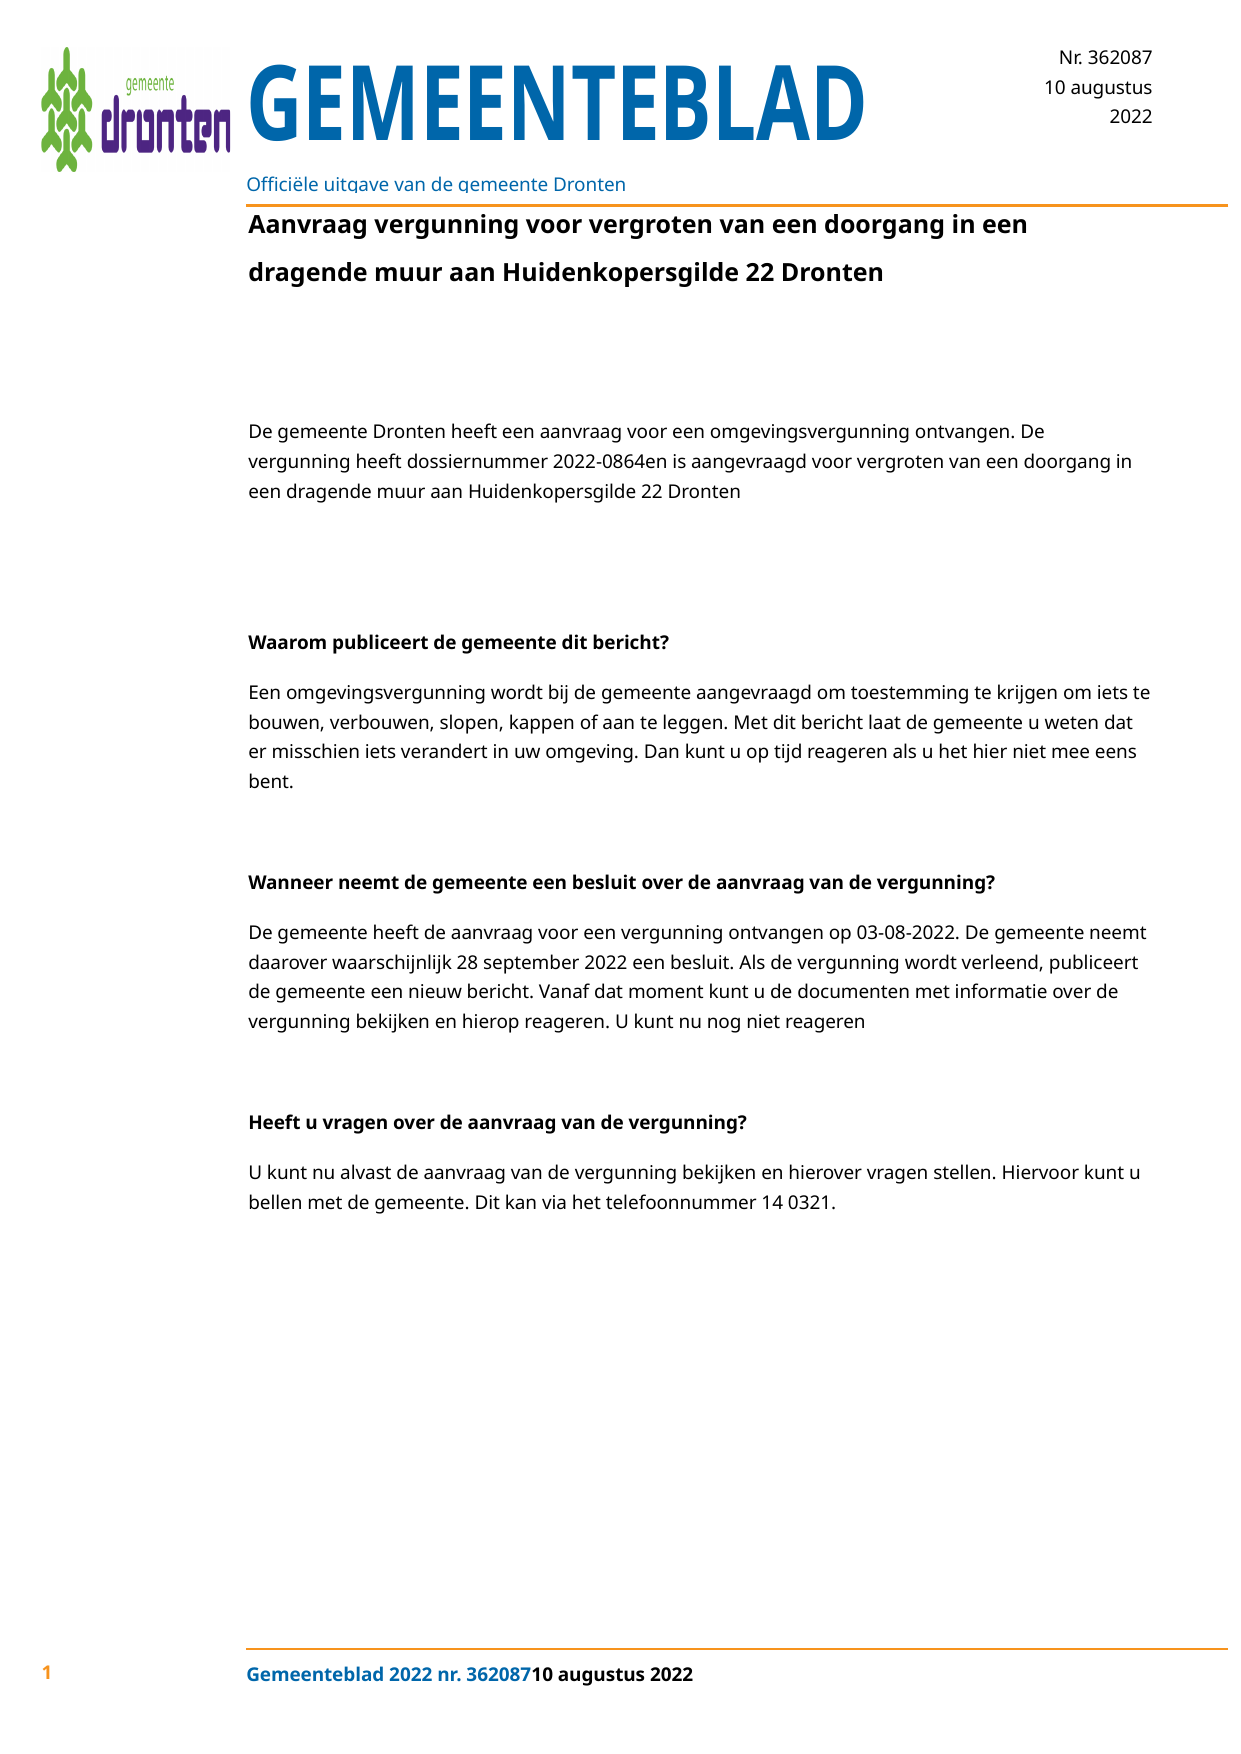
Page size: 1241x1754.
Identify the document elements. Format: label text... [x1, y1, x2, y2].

text U kunt nu alvast de aanvraag van de vergunning bekijken en hierover vragen stellen. Hiervoor kunt u bellen met de gemeente. Dit kan via het telefoonnummer 14 0321. [248, 1159, 1152, 1215]
text Waarom publiceert de gemeente dit bericht? [248, 629, 1152, 655]
text Een omgevingsvergunning wordt bij de gemeente aangevraagd om toestemming te krijgen om iets te bouwen, verbouwen, slopen, kappen of aan te leggen. Met dit bericht laat de gemeente u weten dat er misschien iets verandert in uw omgeving. Dan kunt u op tijd reageren als u het hier niet mee eens bent. [248, 679, 1152, 794]
text De gemeente heeft de aanvraag voor een vergunning ontvangen op 03-08-2022. De gemeente neemt daarover waarschijnlijk 28 september 2022 een besluit. Als de vergunning wordt verleend, publiceert de gemeente een nieuw bericht. Vanaf dat moment kunt u de documenten met informatie over de vergunning bekijken en hierop reageren. U kunt nu nog niet reageren [248, 919, 1152, 1034]
text De gemeente Dronten heeft een aanvraag voor een omgevingsvergunning ontvangen. De vergunning heeft dossiernummer 2022-0864en is aangevraagd voor vergroten van een doorgang in een dragende muur aan Huidenkopersgilde 22 Dronten [248, 419, 1152, 504]
picture [41, 47, 231, 172]
text Heeft u vragen over de aanvraag van de vergunning? [248, 1109, 1152, 1135]
text Wanneer neemt de gemeente een besluit over de aanvraag van de vergunning? [248, 869, 1152, 895]
text Aanvraag vergunning voor vergroten van een doorgang in een dragende muur aan Huidenkopersgilde 22 Dronten [248, 207, 1152, 288]
